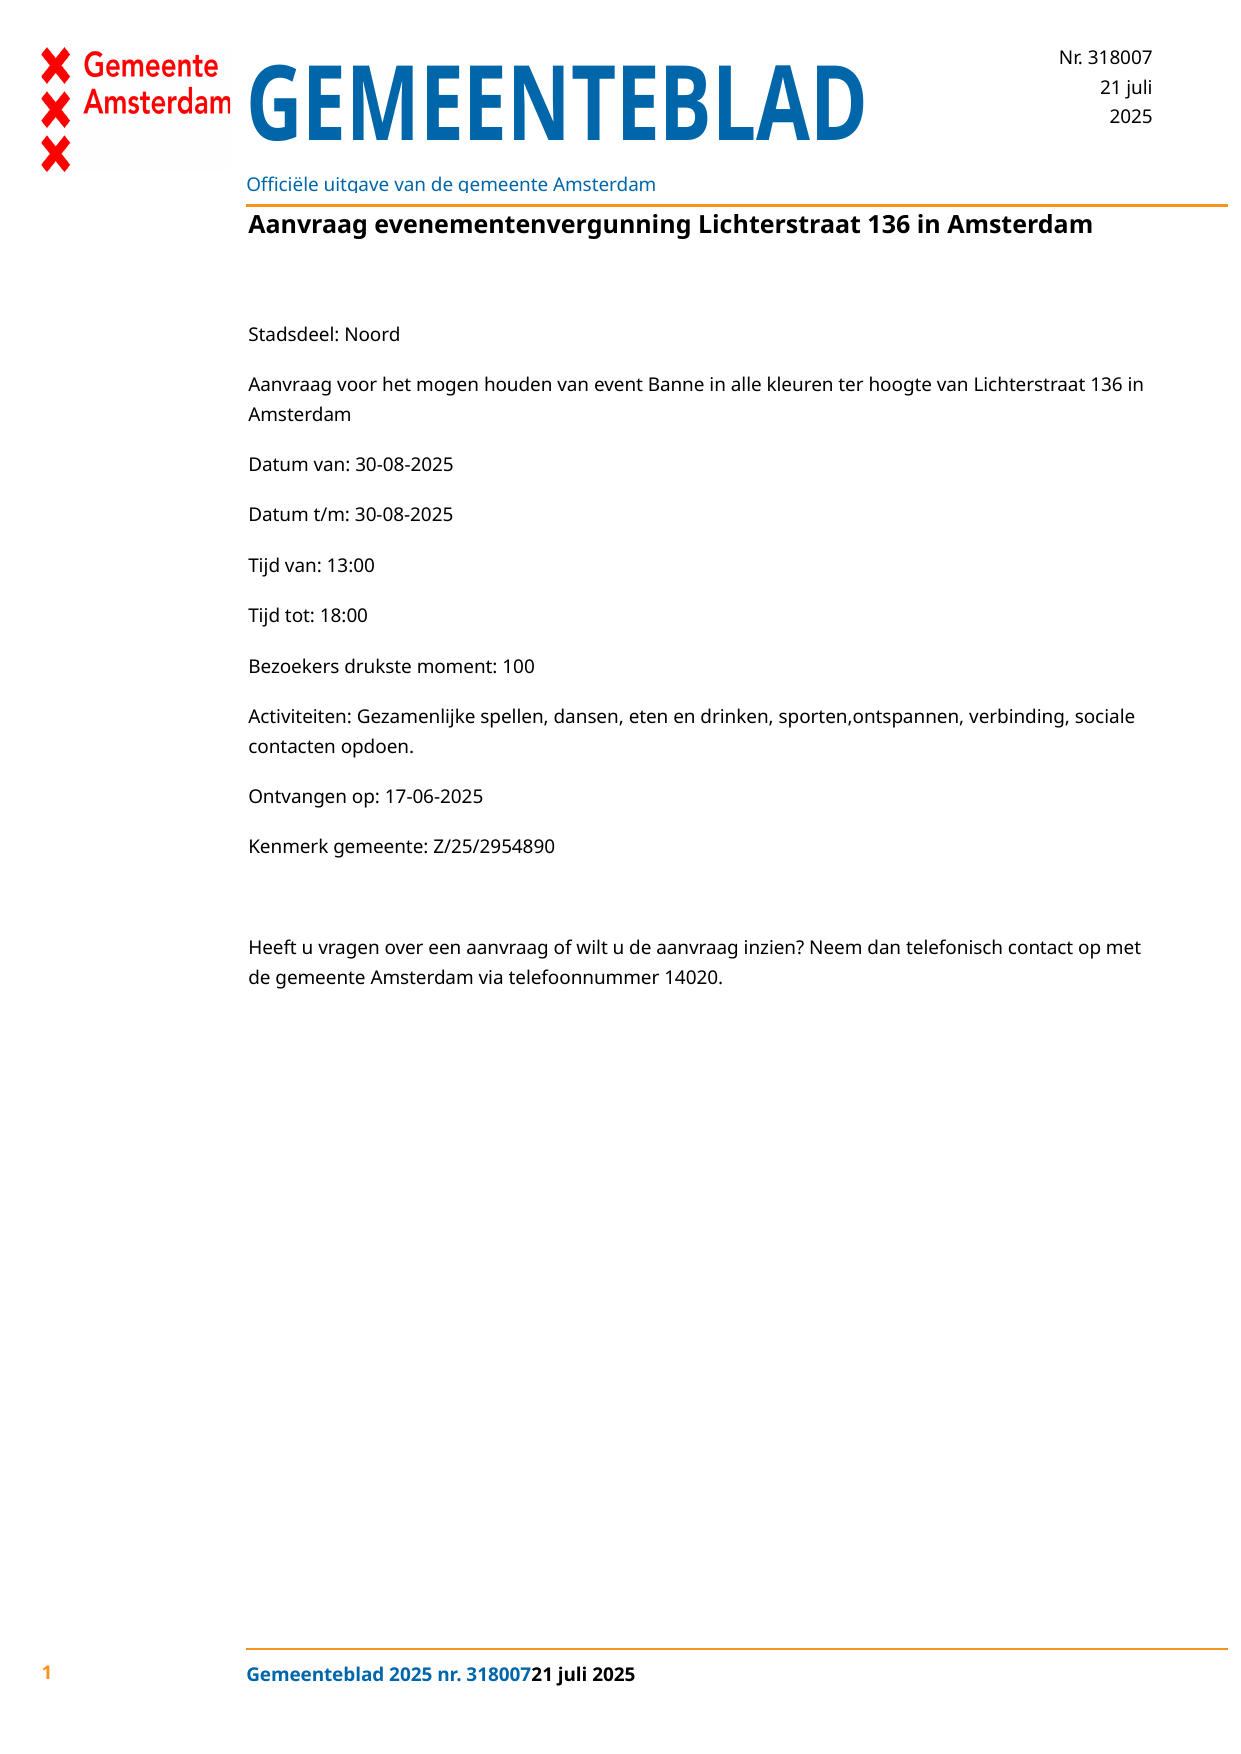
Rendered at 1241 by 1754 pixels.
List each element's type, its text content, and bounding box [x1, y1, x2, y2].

text Aanvraag evenementenvergunning Lichterstraat 136 in Amsterdam [248, 207, 1152, 241]
text Tijd van: 13:00 [248, 552, 1152, 578]
text Kenmerk gemeente: Z/25/2954890 [248, 834, 1152, 859]
text Aanvraag voor het mogen houden van event Banne in alle kleuren ter hoogte van Lichterstraat 136 in Amsterdam [248, 371, 1152, 426]
picture [41, 47, 231, 172]
text Heeft u vragen over een aanvraag of wilt u de aanvraag inzien? Neem dan telefonisch contact op met de gemeente Amsterdam via telefoonnummer 14020. [248, 934, 1152, 990]
text Activiteiten: Gezamenlijke spellen, dansen, eten en drinken, sporten,ontspannen, verbinding, sociale contacten opdoen. [248, 703, 1152, 758]
text Datum van: 30-08-2025 [248, 451, 1152, 477]
text Bezoekers drukste moment: 100 [248, 653, 1152, 678]
text Stadsdeel: Noord [248, 321, 1152, 346]
text Ontvangen op: 17-06-2025 [248, 783, 1152, 809]
text Datum t/m: 30-08-2025 [248, 502, 1152, 527]
text Tijd tot: 18:00 [248, 602, 1152, 628]
